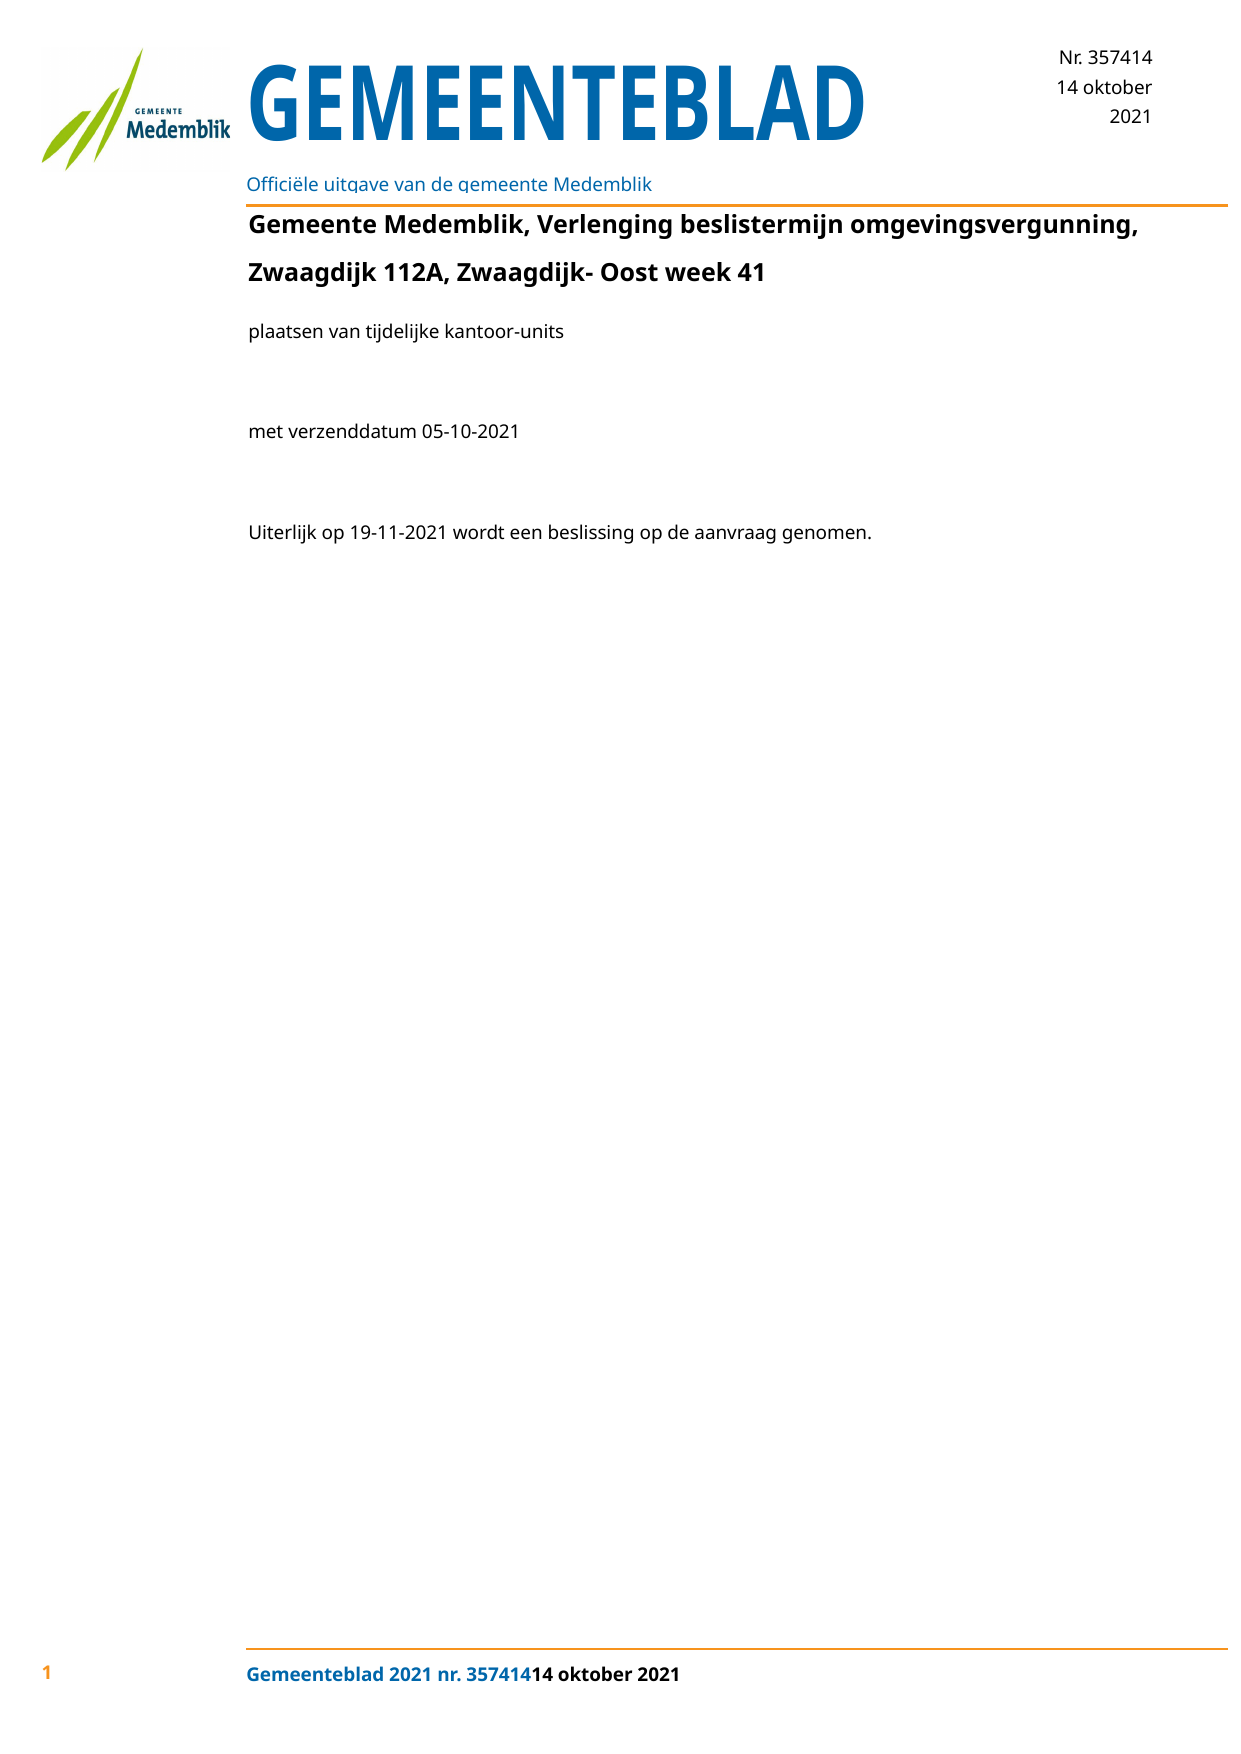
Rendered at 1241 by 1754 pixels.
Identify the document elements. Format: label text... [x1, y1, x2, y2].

picture [41, 47, 231, 172]
text Gemeente Medemblik, Verlenging beslistermijn omgevingsvergunning, Zwaagdijk 112A, Zwaagdijk- Oost week 41 [248, 207, 1152, 288]
text met verzenddatum 05-10-2021 [248, 419, 1152, 444]
text plaatsen van tijdelijke kantoor-units [248, 318, 1152, 344]
text Uiterlijk op 19-11-2021 wordt een beslissing op de aanvraag genomen. [248, 519, 1152, 545]
